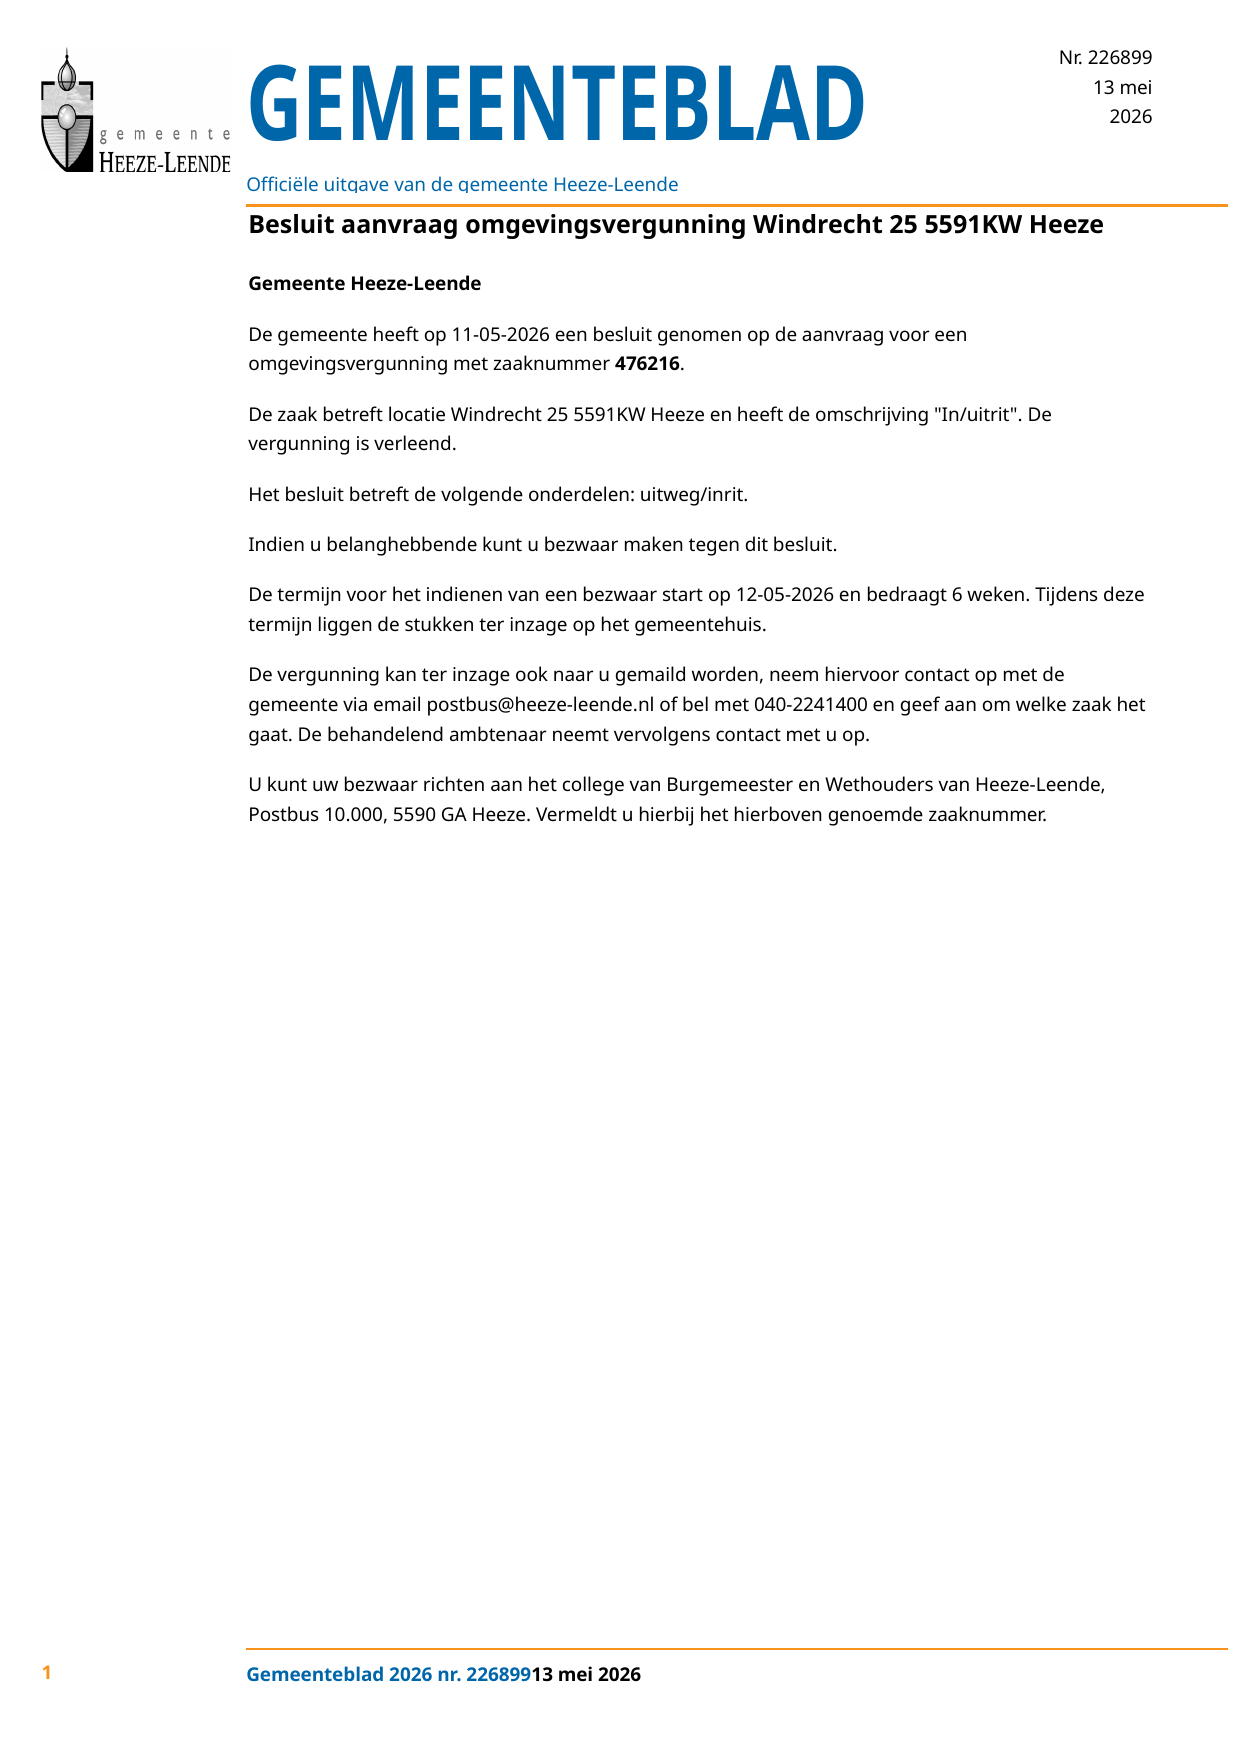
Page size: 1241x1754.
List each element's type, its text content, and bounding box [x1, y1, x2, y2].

picture [41, 47, 231, 172]
text De zaak betreft locatie Windrecht 25 5591KW Heeze en heeft de omschrijving "In/uitrit". De vergunning is verleend. [248, 401, 1152, 456]
text Gemeente Heeze-Leende [248, 270, 1152, 296]
text Indien u belanghebbende kunt u bezwaar maken tegen dit besluit. [248, 531, 1152, 557]
text Het besluit betreft de volgende onderdelen: uitweg/inrit. [248, 481, 1152, 506]
text Besluit aanvraag omgevingsvergunning Windrecht 25 5591KW Heeze [248, 207, 1152, 241]
text De gemeente heeft op 11-05-2026 een besluit genomen op de aanvraag voor een omgevingsvergunning met zaaknummer 476216. [248, 321, 1152, 376]
text De termijn voor het indienen van een bezwaar start op 12-05-2026 en bedraagt 6 weken. Tijdens deze termijn liggen de stukken ter inzage op het gemeentehuis. [248, 582, 1152, 637]
text U kunt uw bezwaar richten aan het college van Burgemeester en Wethouders van Heeze-Leende, Postbus 10.000, 5590 GA Heeze. Vermeldt u hierbij het hierboven genoemde zaaknummer. [248, 771, 1152, 826]
text De vergunning kan ter inzage ook naar u gemaild worden, neem hiervoor contact op met de gemeente via email postbus@heeze-leende.nl of bel met 040-2241400 en geef aan om welke zaak het gaat. De behandelend ambtenaar neemt vervolgens contact met u op. [248, 662, 1152, 746]
